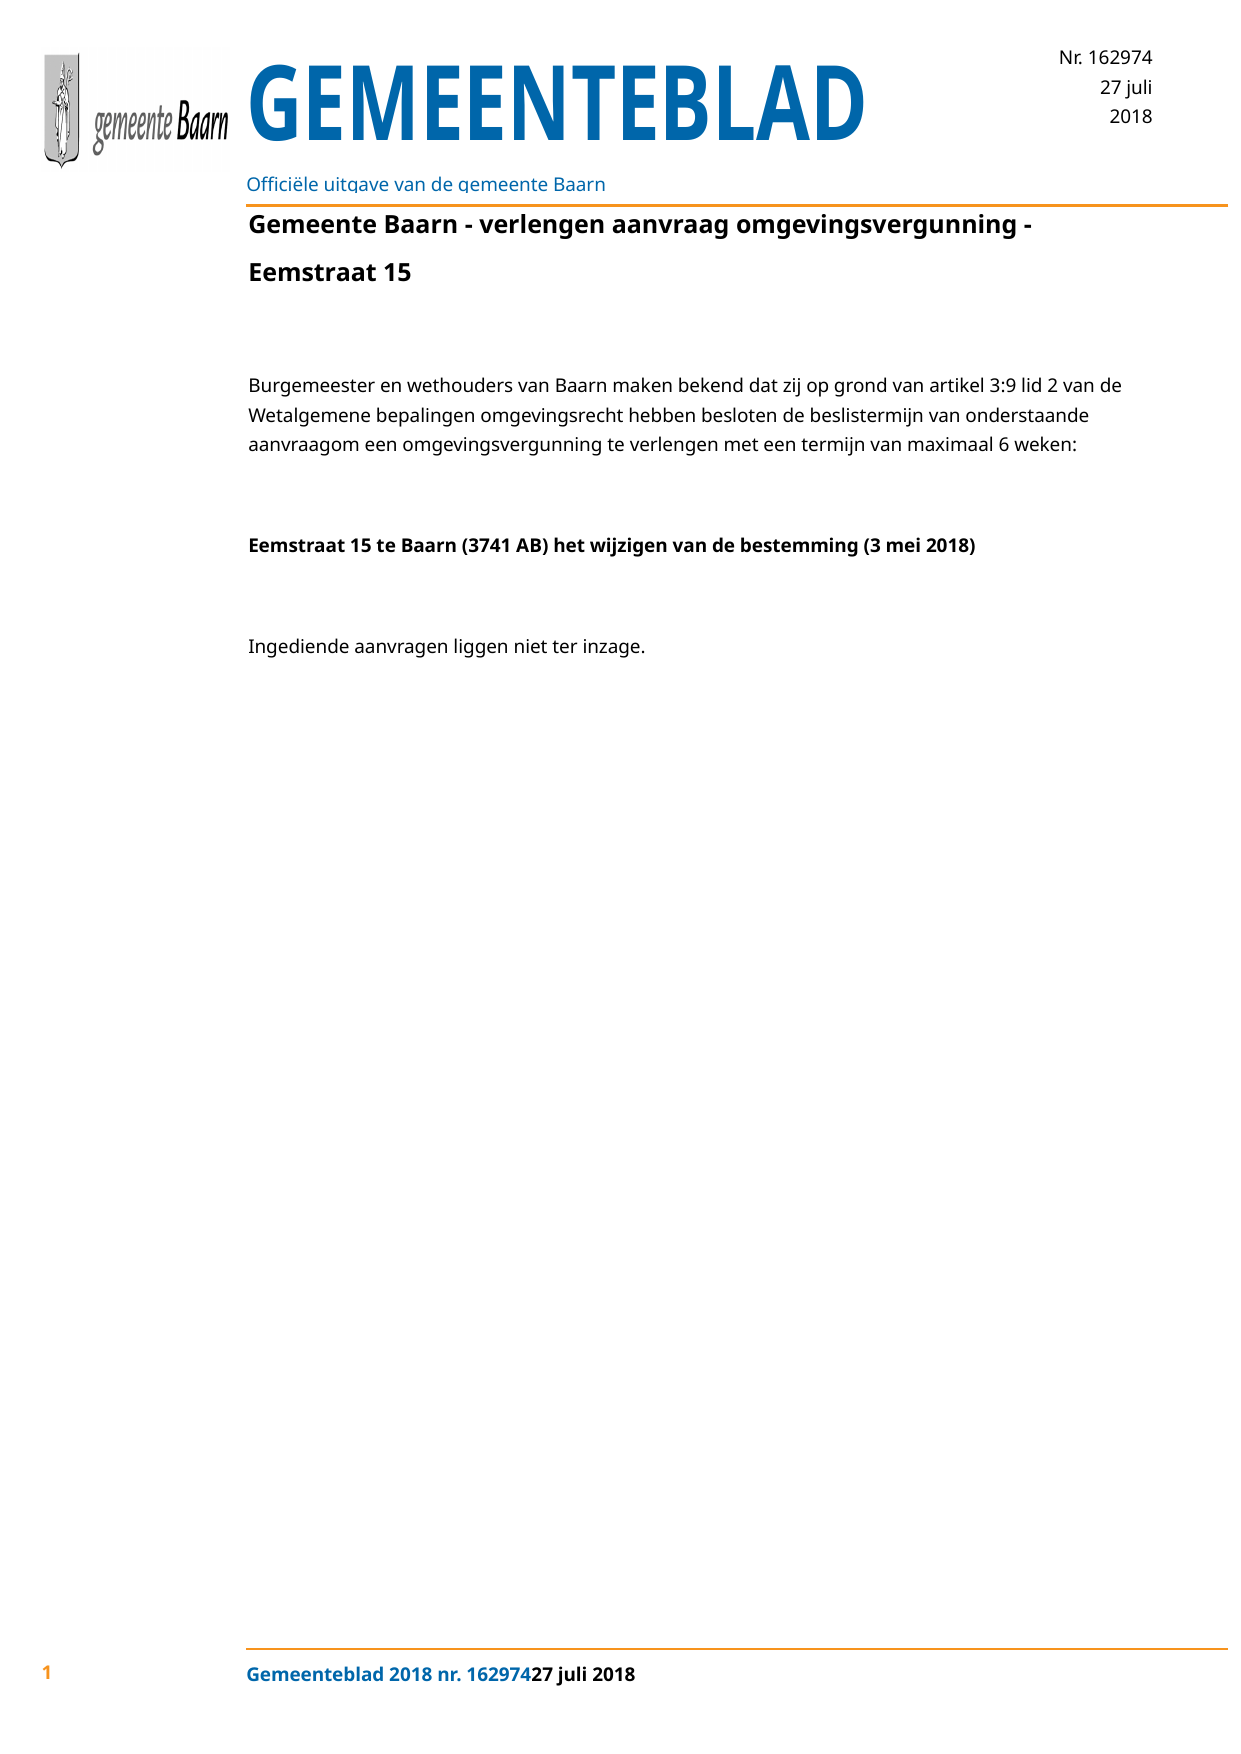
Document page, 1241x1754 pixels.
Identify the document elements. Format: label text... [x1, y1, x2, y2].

text Gemeente Baarn - verlengen aanvraag omgevingsvergunning - Eemstraat 15 [248, 207, 1152, 288]
picture [41, 47, 231, 172]
text Burgemeester en wethouders van Baarn maken bekend dat zij op grond van artikel 3:9 lid 2 van de Wetalgemene bepalingen omgevingsrecht hebben besloten de beslistermijn van onderstaande aanvraagom een omgevingsvergunning te verlengen met een termijn van maximaal 6 weken: [248, 372, 1152, 457]
text Ingediende aanvragen liggen niet ter inzage. [248, 633, 1152, 659]
text Eemstraat 15 te Baarn (3741 AB) het wijzigen van de bestemming (3 mei 2018) [248, 532, 1152, 558]
